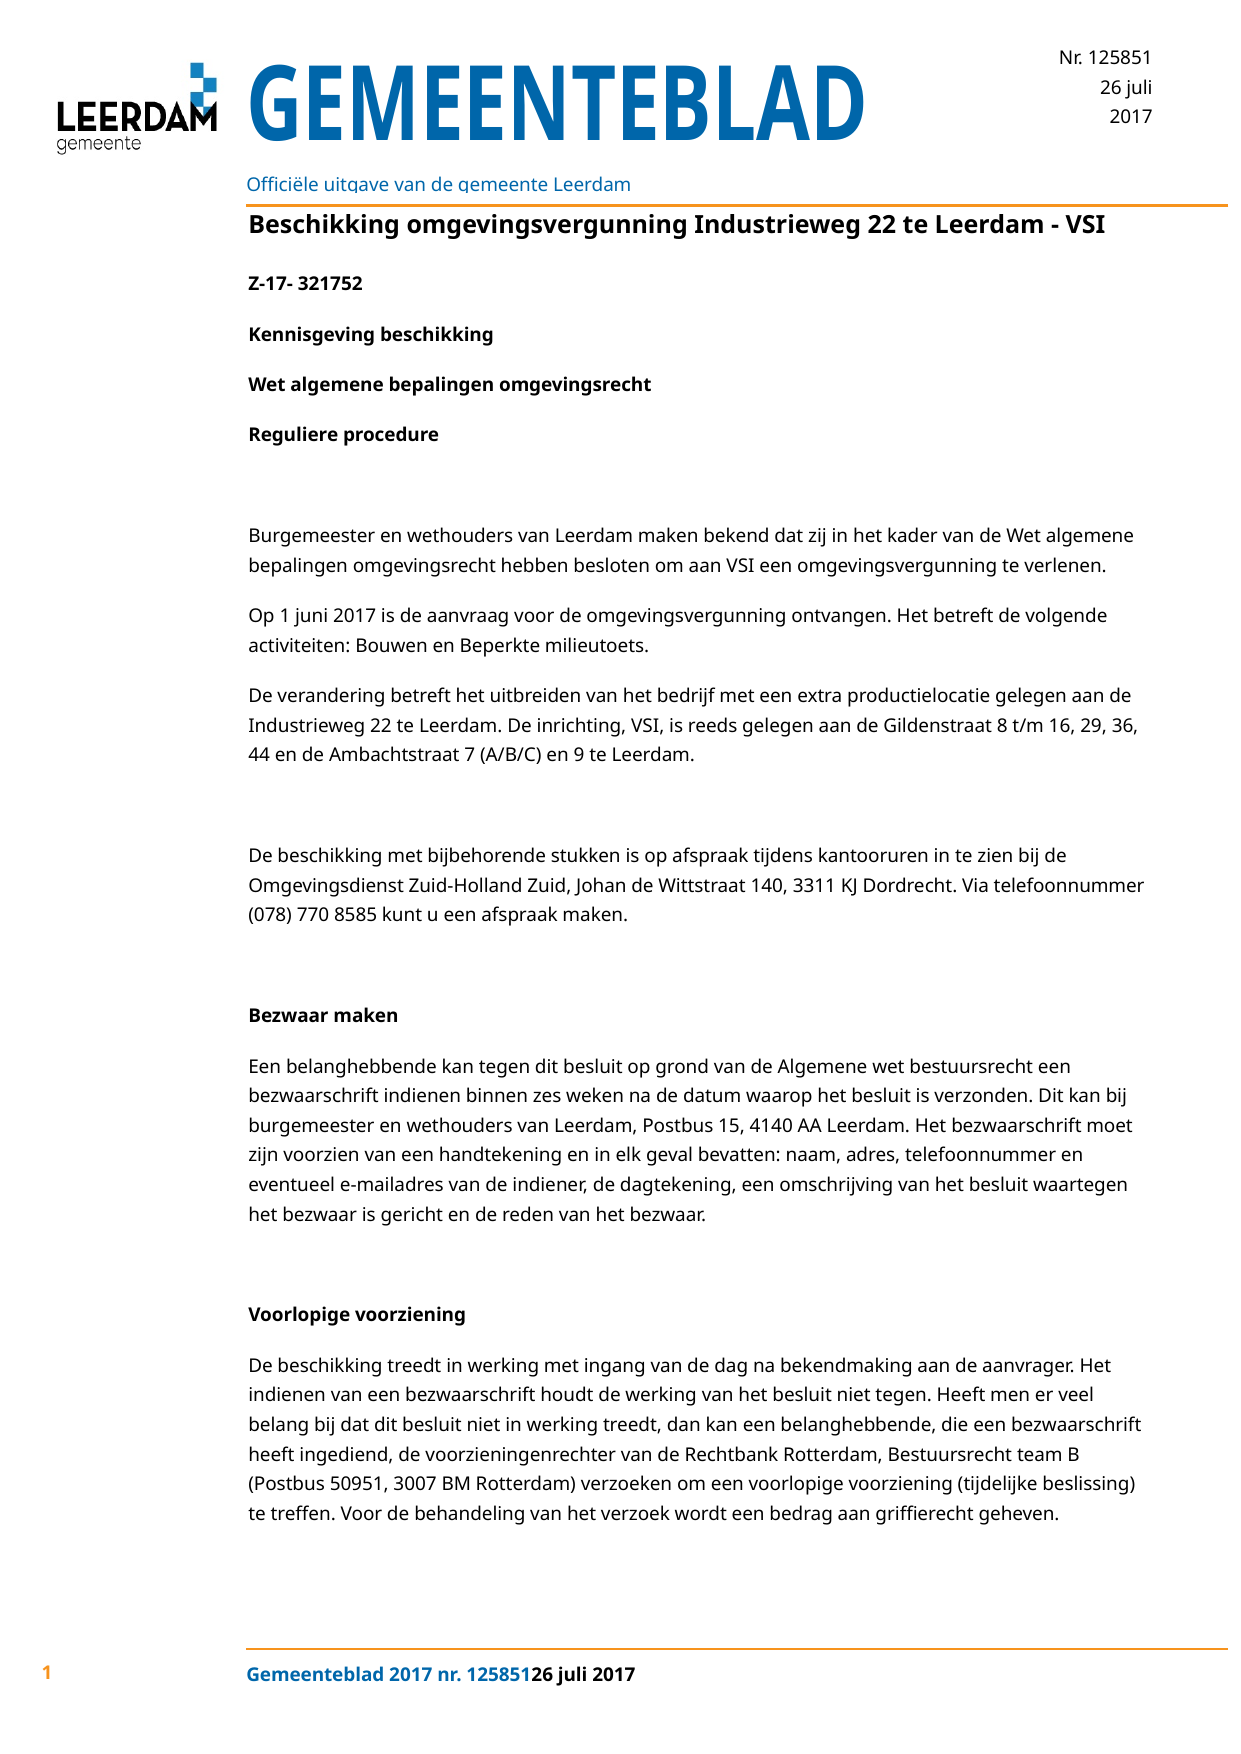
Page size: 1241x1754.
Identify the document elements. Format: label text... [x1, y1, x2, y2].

picture [41, 47, 231, 172]
text Bezwaar maken [248, 1002, 1152, 1028]
text Kennisgeving beschikking [248, 321, 1152, 346]
text De beschikking treedt in werking met ingang van de dag na bekendmaking aan de aanvrager. Het indienen van een bezwaarschrift houdt de werking van het besluit niet tegen. Heeft men er veel belang bij dat dit besluit niet in werking treedt, dan kan een belanghebbende, die een bezwaarschrift heeft ingediend, de voorzieningenrechter van de Rechtbank Rotterdam, Bestuursrecht team B (Postbus 50951, 3007 BM Rotterdam) verzoeken om een voorlopige voorziening (tijdelijke beslissing) te treffen. Voor de behandeling van het verzoek wordt een bedrag aan griffierecht geheven. [248, 1352, 1152, 1526]
text Reguliere procedure [248, 422, 1152, 447]
text De beschikking met bijbehorende stukken is op afspraak tijdens kantooruren in te zien bij de Omgevingsdienst Zuid-Holland Zuid, Johan de Wittstraat 140, 3311 KJ Dordrecht. Via telefoonnummer (078) 770 8585 kunt u een afspraak maken. [248, 842, 1152, 927]
text Beschikking omgevingsvergunning Industrieweg 22 te Leerdam - VSI [248, 207, 1152, 241]
text Voorlopige voorziening [248, 1302, 1152, 1327]
text Wet algemene bepalingen omgevingsrecht [248, 371, 1152, 397]
text Een belanghebbende kan tegen dit besluit op grond van de Algemene wet bestuursrecht een bezwaarschrift indienen binnen zes weken na de datum waarop het besluit is verzonden. Dit kan bij burgemeester en wethouders van Leerdam, Postbus 15, 4140 AA Leerdam. Het bezwaarschrift moet zijn voorzien van een handtekening en in elk geval bevatten: naam, adres, telefoonnummer en eventueel e-mailadres van de indiener, de dagtekening, een omschrijving van het besluit waartegen het bezwaar is gericht en de reden van het bezwaar. [248, 1053, 1152, 1226]
text Z-17- 321752 [248, 270, 1152, 296]
text De verandering betreft het uitbreiden van het bedrijf met een extra productielocatie gelegen aan de Industrieweg 22 te Leerdam. De inrichting, VSI, is reeds gelegen aan de Gildenstraat 8 t/m 16, 29, 36, 44 en de Ambachtstraat 7 (A/B/C) en 9 te Leerdam. [248, 682, 1152, 767]
text Op 1 juni 2017 is de aanvraag voor de omgevingsvergunning ontvangen. Het betreft de volgende activiteiten: Bouwen en Beperkte milieutoets. [248, 602, 1152, 658]
text Burgemeester en wethouders van Leerdam maken bekend dat zij in het kader van de Wet algemene bepalingen omgevingsrecht hebben besloten om aan VSI een omgevingsvergunning te verlenen. [248, 522, 1152, 578]
